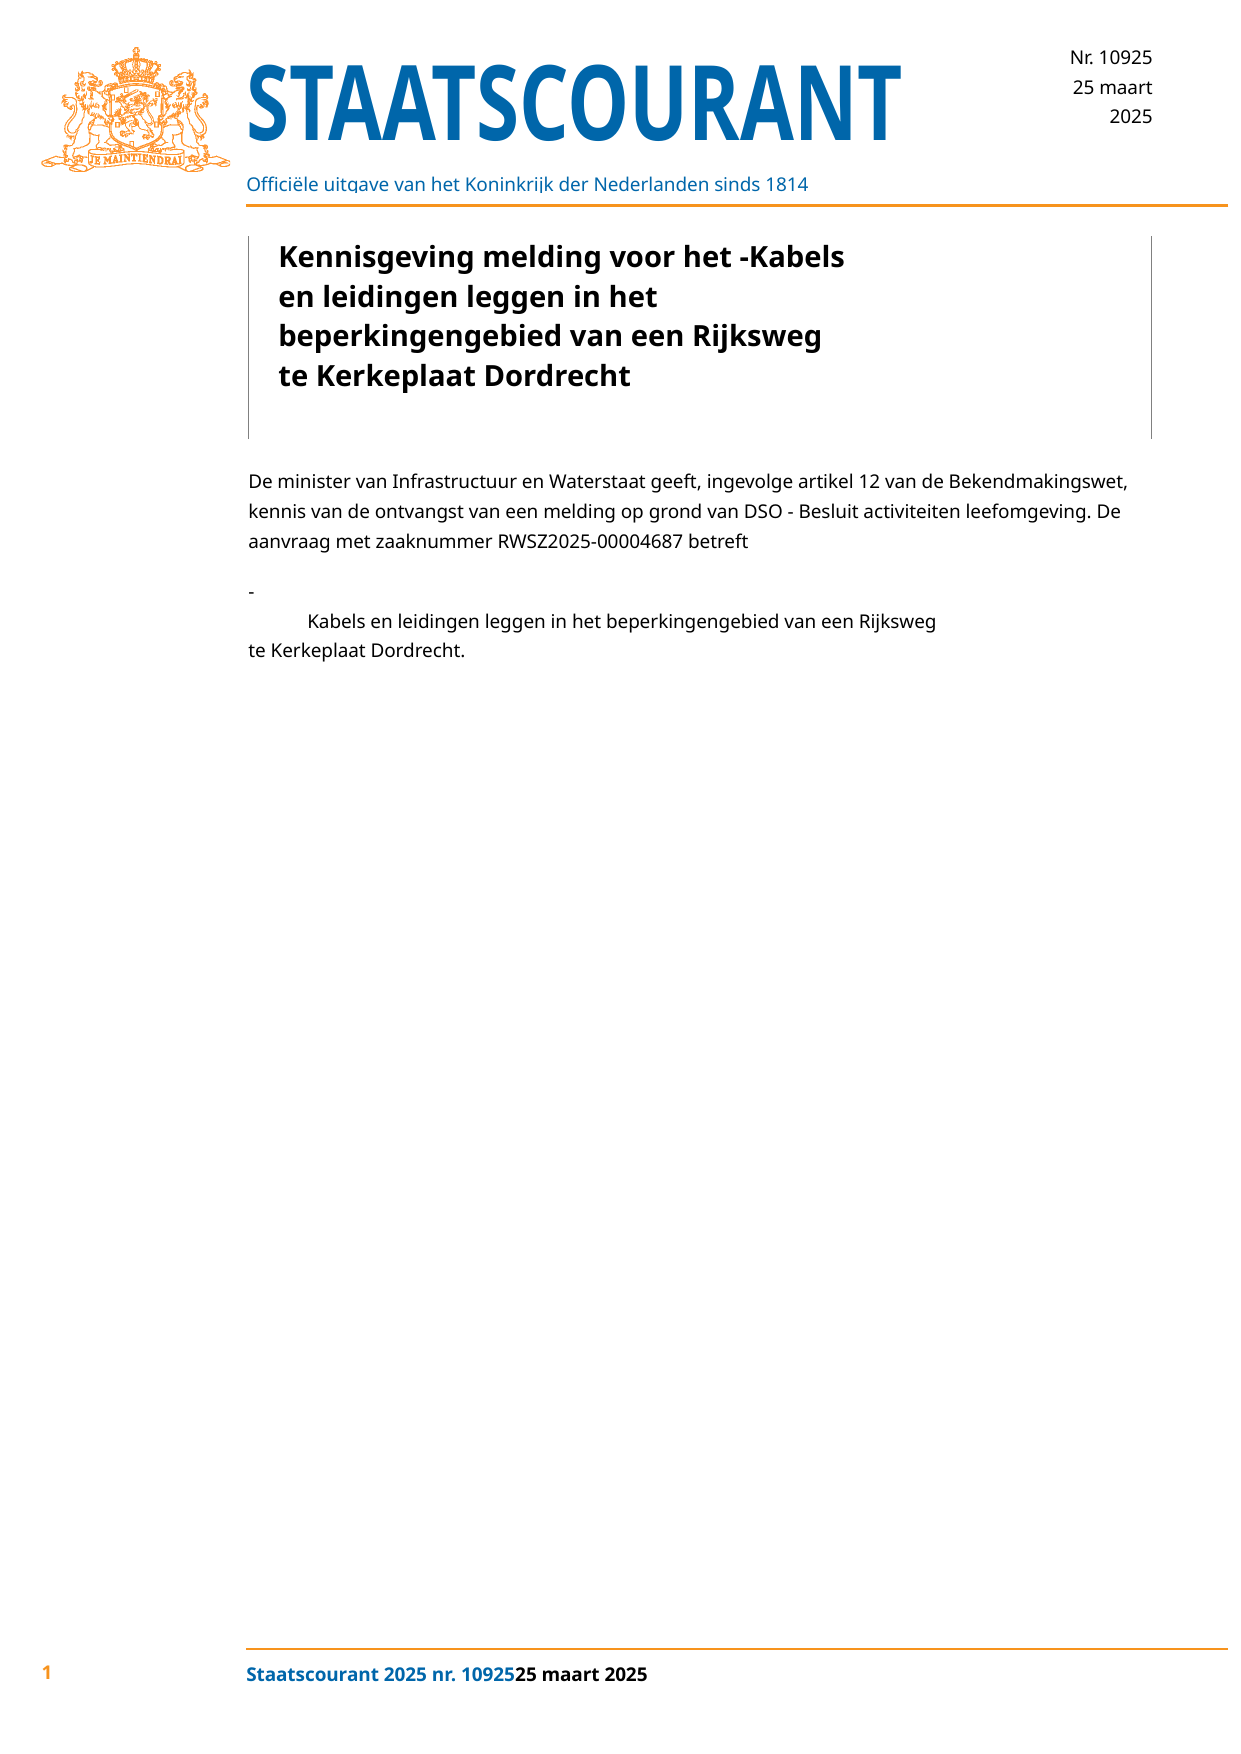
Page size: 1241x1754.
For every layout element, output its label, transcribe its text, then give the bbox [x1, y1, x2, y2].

table_header [850, 236, 912, 413]
table_header Kennisgeving melding voor het -Kabels en leidingen leggen in het beperkingengebied van een Rijksweg te Kerkeplaat Dordrecht [249, 236, 850, 439]
text De minister van Infrastructuur en Waterstaat geeft, ingevolge artikel 12 van de Bekendmakingswet, kennis van de ontvangst van een melding op grond van DSO - Besluit activiteiten leefomgeving. De aanvraag met zaaknummer RWSZ2025-00004687 betreft [248, 469, 1152, 553]
text te Kerkeplaat Dordrecht. [248, 637, 1152, 663]
table_header [850, 414, 1151, 439]
list Kabels en leidingen leggen in het beperkingengebied van een Rijksweg [248, 608, 1152, 633]
picture [912, 236, 1090, 414]
picture [41, 47, 231, 172]
table_header [1090, 236, 1151, 413]
